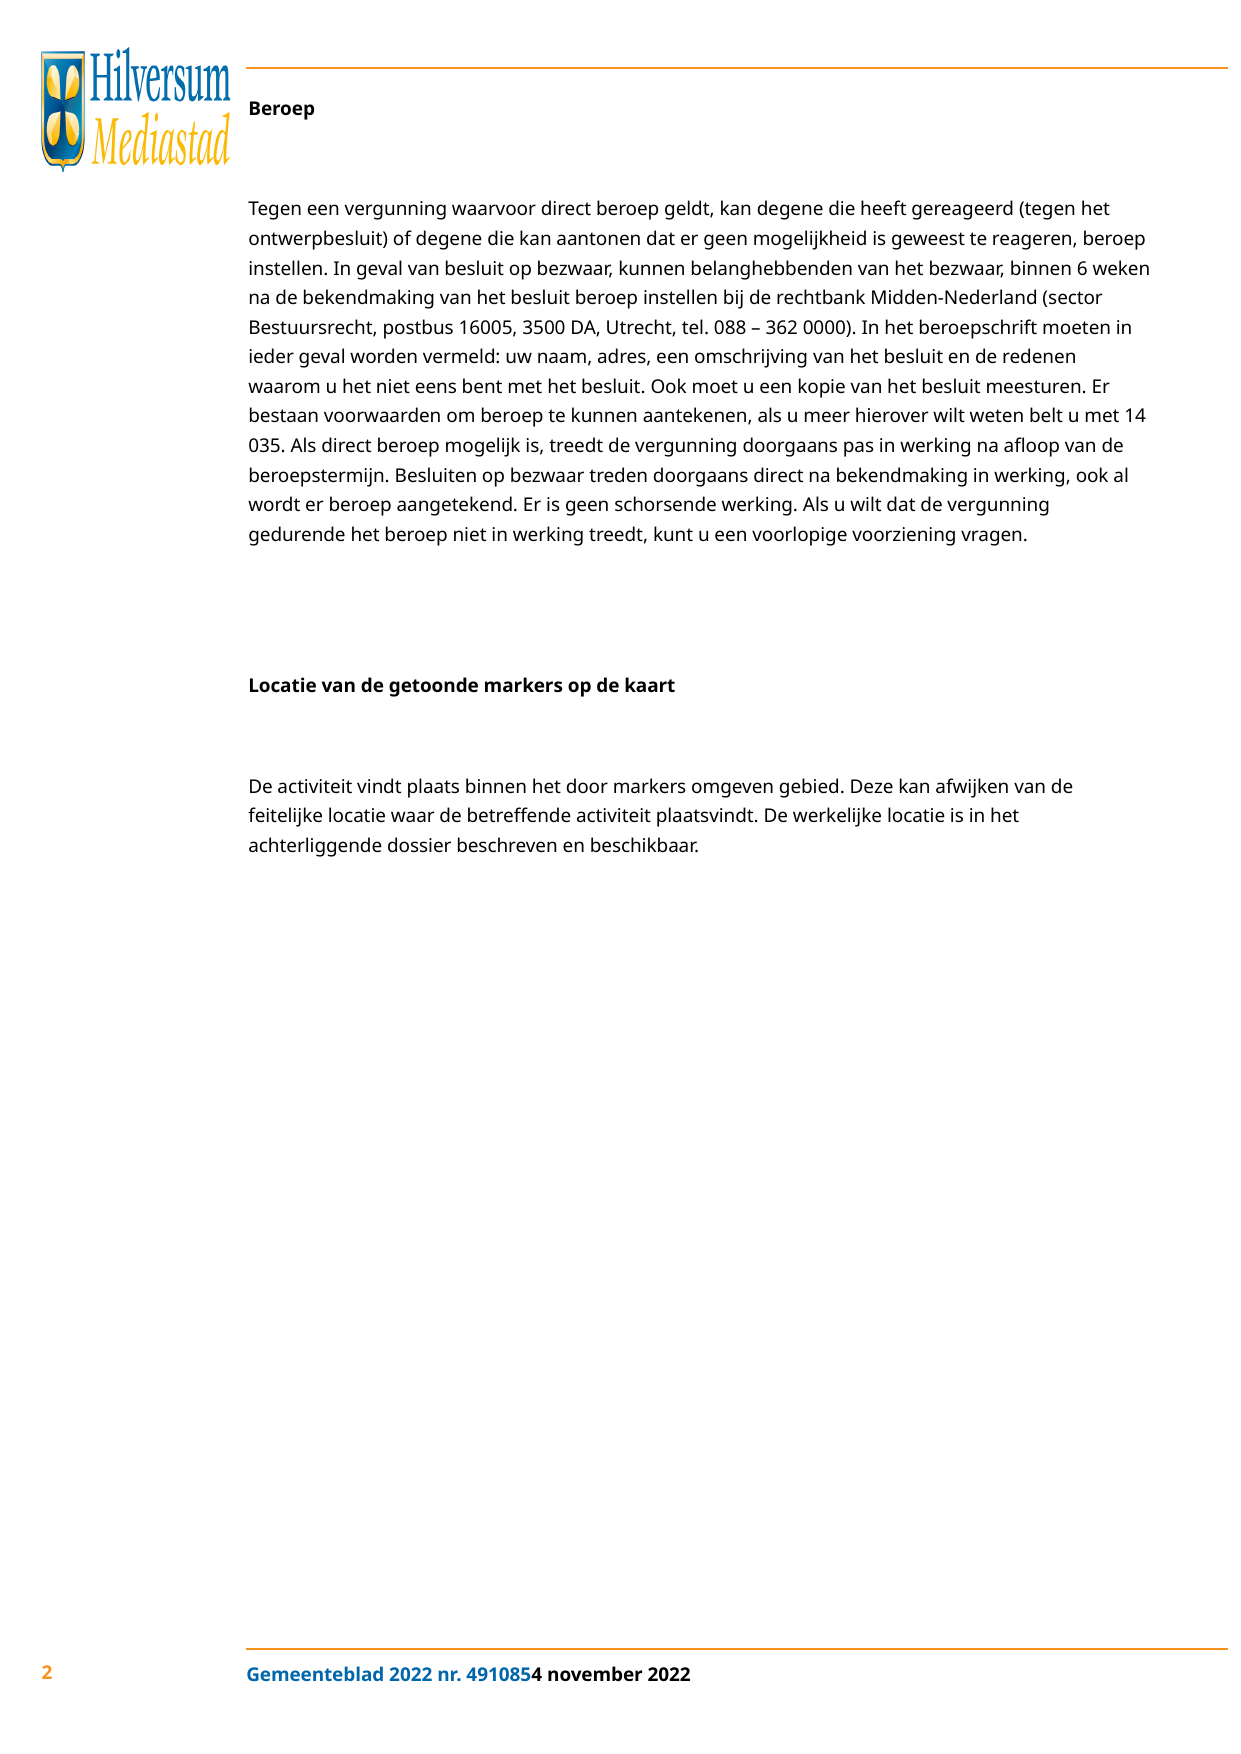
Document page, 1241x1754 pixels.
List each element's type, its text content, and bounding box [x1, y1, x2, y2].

text Beroep [248, 95, 1152, 121]
text De activiteit vindt plaats binnen het door markers omgeven gebied. Deze kan afwijken van de feitelijke locatie waar de betreffende activiteit plaatsvindt. De werkelijke locatie is in het achterliggende dossier beschreven en beschikbaar. [248, 773, 1152, 858]
picture [41, 47, 231, 172]
text Tegen een vergunning waarvoor direct beroep geldt, kan degene die heeft gereageerd (tegen het ontwerpbesluit) of degene die kan aantonen dat er geen mogelijkheid is geweest te reageren, beroep instellen. In geval van besluit op bezwaar, kunnen belanghebbenden van het bezwaar, binnen 6 weken na de bekendmaking van het besluit beroep instellen bij de rechtbank Midden-Nederland (sector Bestuursrecht, postbus 16005, 3500 DA, Utrecht, tel. 088 – 362 0000). In het beroepschrift moeten in ieder geval worden vermeld: uw naam, adres, een omschrijving van het besluit en de redenen waarom u het niet eens bent met het besluit. Ook moet u een kopie van het besluit meesturen. Er bestaan voorwaarden om beroep te kunnen aantekenen, als u meer hierover wilt weten belt u met 14 035. Als direct beroep mogelijk is, treedt de vergunning doorgaans pas in werking na afloop van de beroepstermijn. Besluiten op bezwaar treden doorgaans direct na bekendmaking in werking, ook al wordt er beroep aangetekend. Er is geen schorsende werking. Als u wilt dat de vergunning gedurende het beroep niet in werking treedt, kunt u een voorlopige voorziening vragen. [248, 196, 1152, 547]
text Locatie van de getoonde markers op de kaart [248, 672, 1152, 698]
